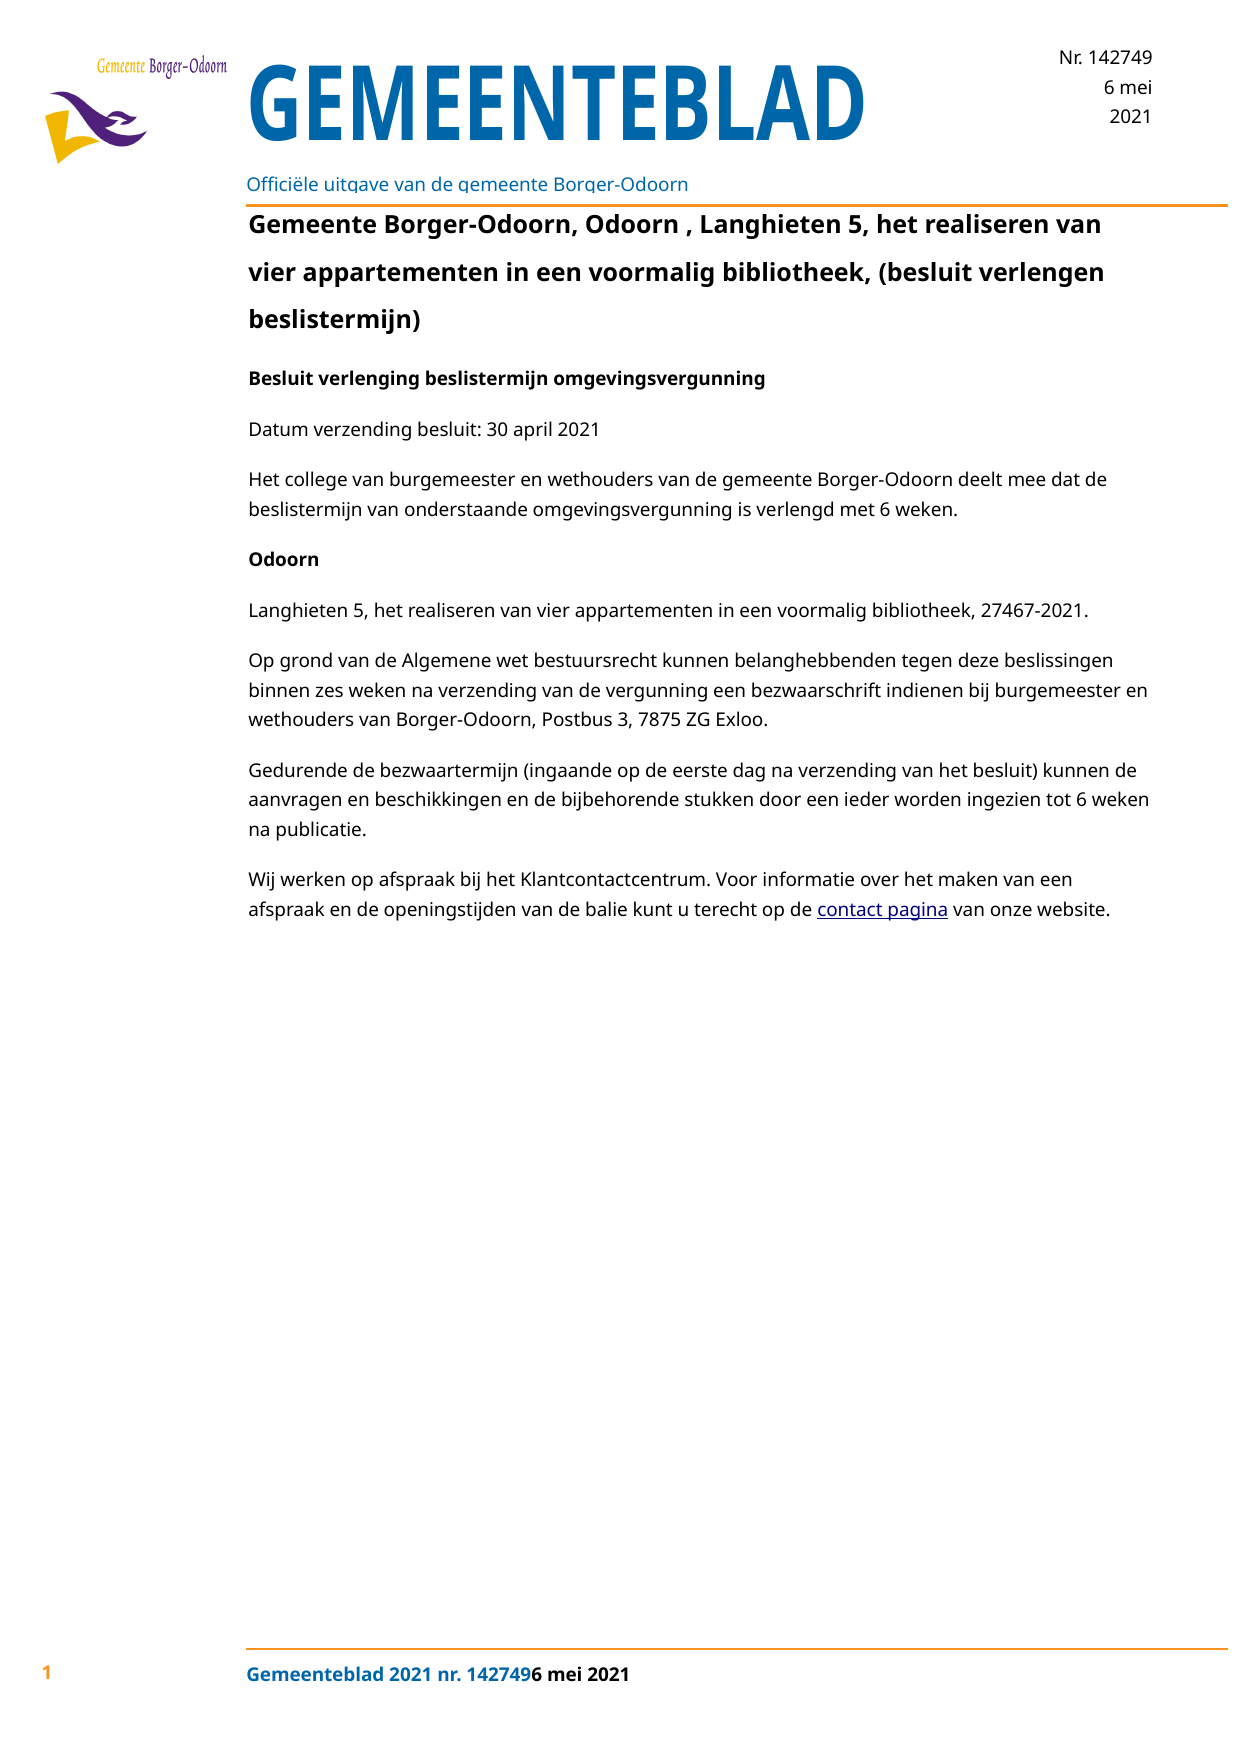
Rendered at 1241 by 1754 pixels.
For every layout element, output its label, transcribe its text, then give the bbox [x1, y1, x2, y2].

text Wij werken op afspraak bij het Klantcontactcentrum. Voor informatie over het maken van een afspraak en de openingstijden van de balie kunt u terecht op de contact pagina van onze website. [248, 866, 1152, 922]
text Gemeente Borger-Odoorn, Odoorn , Langhieten 5, het realiseren van vier appartementen in een voormalig bibliotheek, (besluit verlengen beslistermijn) [248, 207, 1152, 336]
text Het college van burgemeester en wethouders van de gemeente Borger-Odoorn deelt mee dat de beslistermijn van onderstaande omgevingsvergunning is verlengd met 6 weken. [248, 466, 1152, 522]
text Datum verzending besluit: 30 april 2021 [248, 416, 1152, 442]
text Odoorn [248, 546, 1152, 572]
text Gedurende de bezwaartermijn (ingaande op de eerste dag na verzending van het besluit) kunnen de aanvragen en beschikkingen en de bijbehorende stukken door een ieder worden ingezien tot 6 weken na publicatie. [248, 757, 1152, 842]
text Op grond van de Algemene wet bestuursrecht kunnen belanghebbenden tegen deze beslissingen binnen zes weken na verzending van de vergunning een bezwaarschrift indienen bij burgemeester en wethouders van Borger-Odoorn, Postbus 3, 7875 ZG Exloo. [248, 647, 1152, 732]
text Besluit verlenging beslistermijn omgevingsvergunning [248, 366, 1152, 391]
text Langhieten 5, het realiseren van vier appartementen in een voormalig bibliotheek, 27467-2021. [248, 597, 1152, 622]
picture [41, 47, 231, 172]
